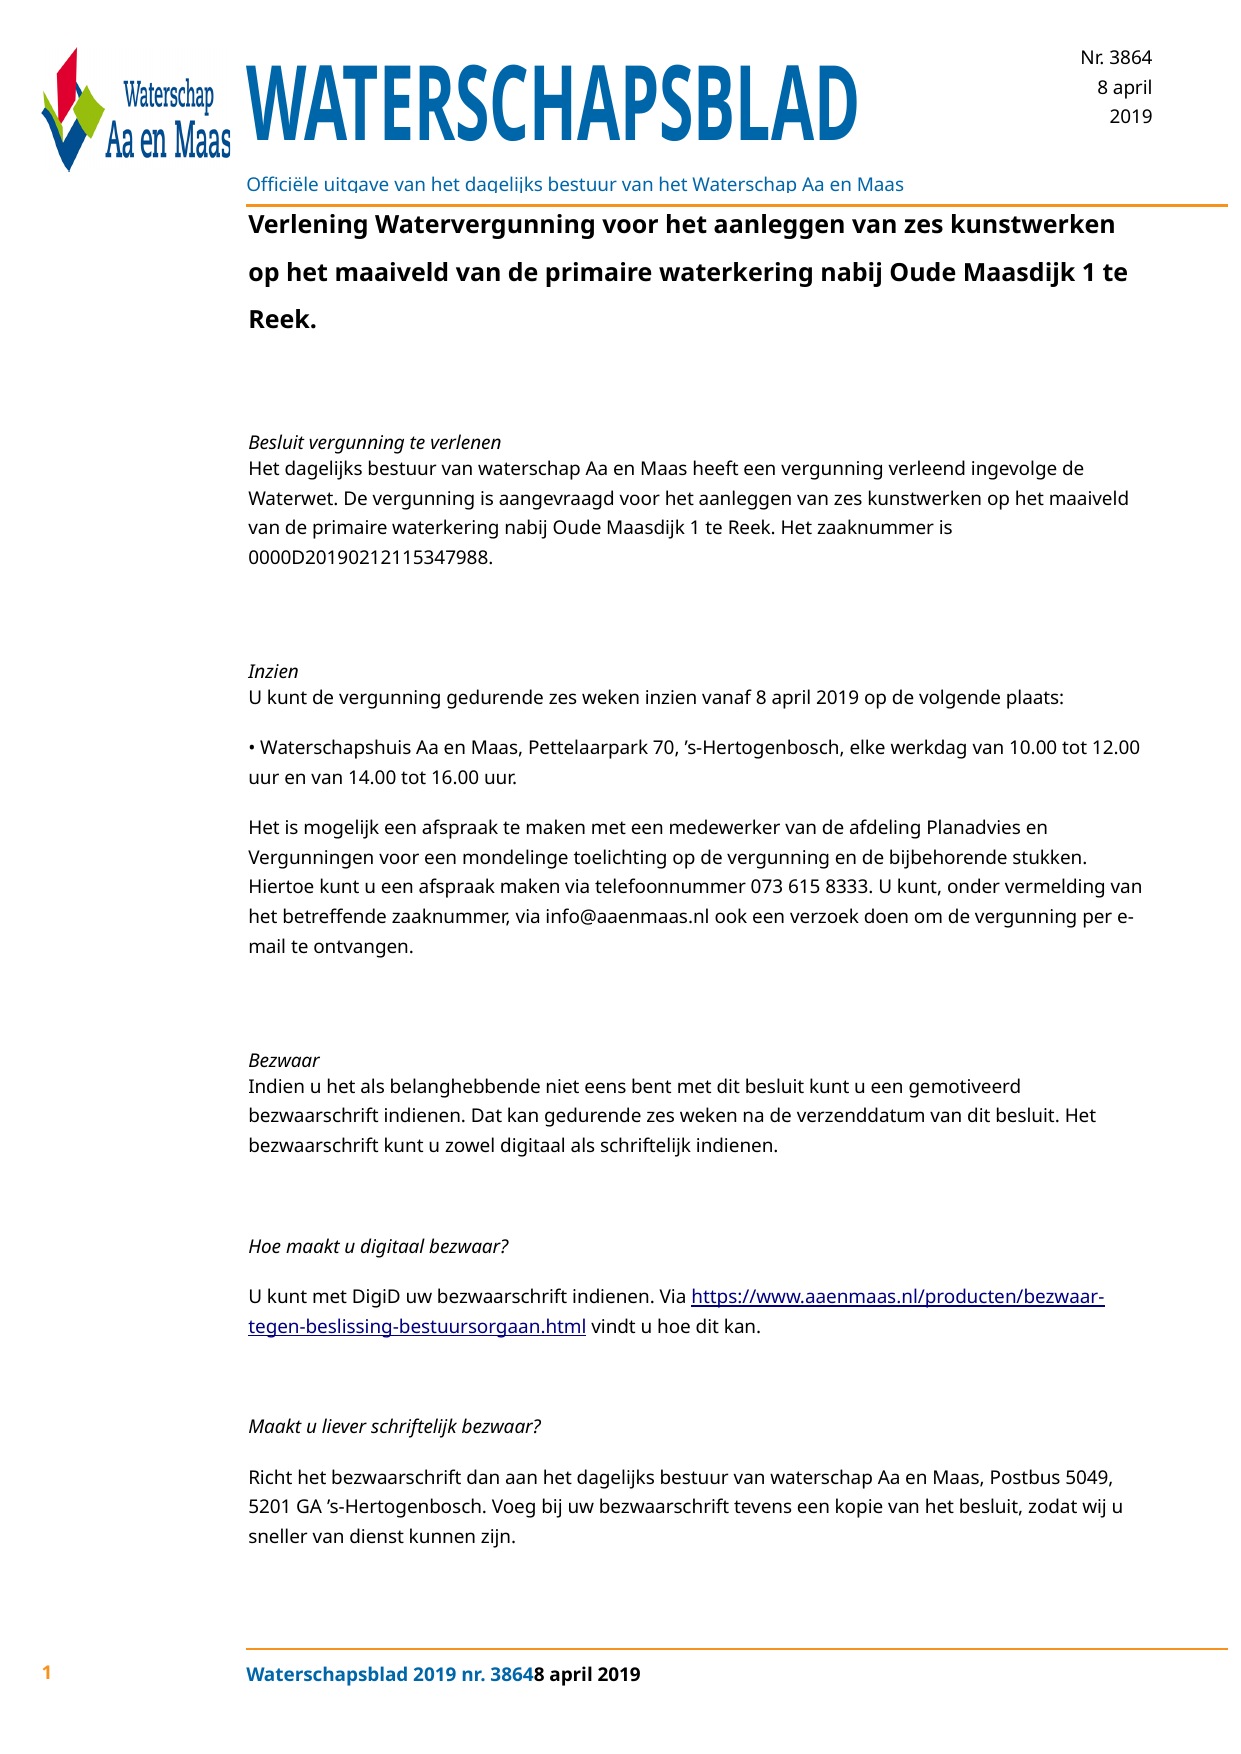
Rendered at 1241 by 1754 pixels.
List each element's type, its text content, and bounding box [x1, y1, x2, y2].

text Verlening Watervergunning voor het aanleggen van zes kunstwerken op het maaiveld van de primaire waterkering nabij Oude Maasdijk 1 te Reek. [248, 207, 1152, 336]
text Besluit vergunning te verlenen [248, 429, 1152, 455]
text U kunt met DigiD uw bezwaarschrift indienen. Via https://www.aaenmaas.nl/producten/bezwaar-tegen-beslissing-bestuursorgaan.html vindt u hoe dit kan. [248, 1283, 1152, 1339]
text Hoe maakt u digitaal bezwaar? [248, 1233, 1152, 1259]
text Het dagelijks bestuur van waterschap Aa en Maas heeft een vergunning verleend ingevolge de Waterwet. De vergunning is aangevraagd voor het aanleggen van zes kunstwerken op het maaiveld van de primaire waterkering nabij Oude Maasdijk 1 te Reek. Het zaaknummer is 0000D20190212115347988. [248, 455, 1152, 570]
text Maakt u liever schriftelijk bezwaar? [248, 1414, 1152, 1439]
picture [41, 47, 231, 172]
text Het is mogelijk een afspraak te maken met een medewerker van de afdeling Planadvies en Vergunningen voor een mondelinge toelichting op de vergunning en de bijbehorende stukken. Hiertoe kunt u een afspraak maken via telefoonnummer 073 615 8333. U kunt, onder vermelding van het betreffende zaaknummer, via info@aaenmaas.nl ook een verzoek doen om de vergunning per e-mail te ontvangen. [248, 814, 1152, 958]
text Inzien [248, 658, 1152, 684]
text U kunt de vergunning gedurende zes weken inzien vanaf 8 april 2019 op de volgende plaats: [248, 684, 1152, 710]
text Indien u het als belanghebbende niet eens bent met dit besluit kunt u een gemotiveerd bezwaarschrift indienen. Dat kan gedurende zes weken na de verzenddatum van dit besluit. Het bezwaarschrift kunt u zowel digitaal als schriftelijk indienen. [248, 1073, 1152, 1158]
text Bezwaar [248, 1047, 1152, 1073]
text • Waterschapshuis Aa en Maas, Pettelaarpark 70, ’s-Hertogenbosch, elke werkdag van 10.00 tot 12.00 uur en van 14.00 tot 16.00 uur. [248, 734, 1152, 790]
text Richt het bezwaarschrift dan aan het dagelijks bestuur van waterschap Aa en Maas, Postbus 5049, 5201 GA ’s-Hertogenbosch. Voeg bij uw bezwaarschrift tevens een kopie van het besluit, zodat wij u sneller van dienst kunnen zijn. [248, 1464, 1152, 1549]
